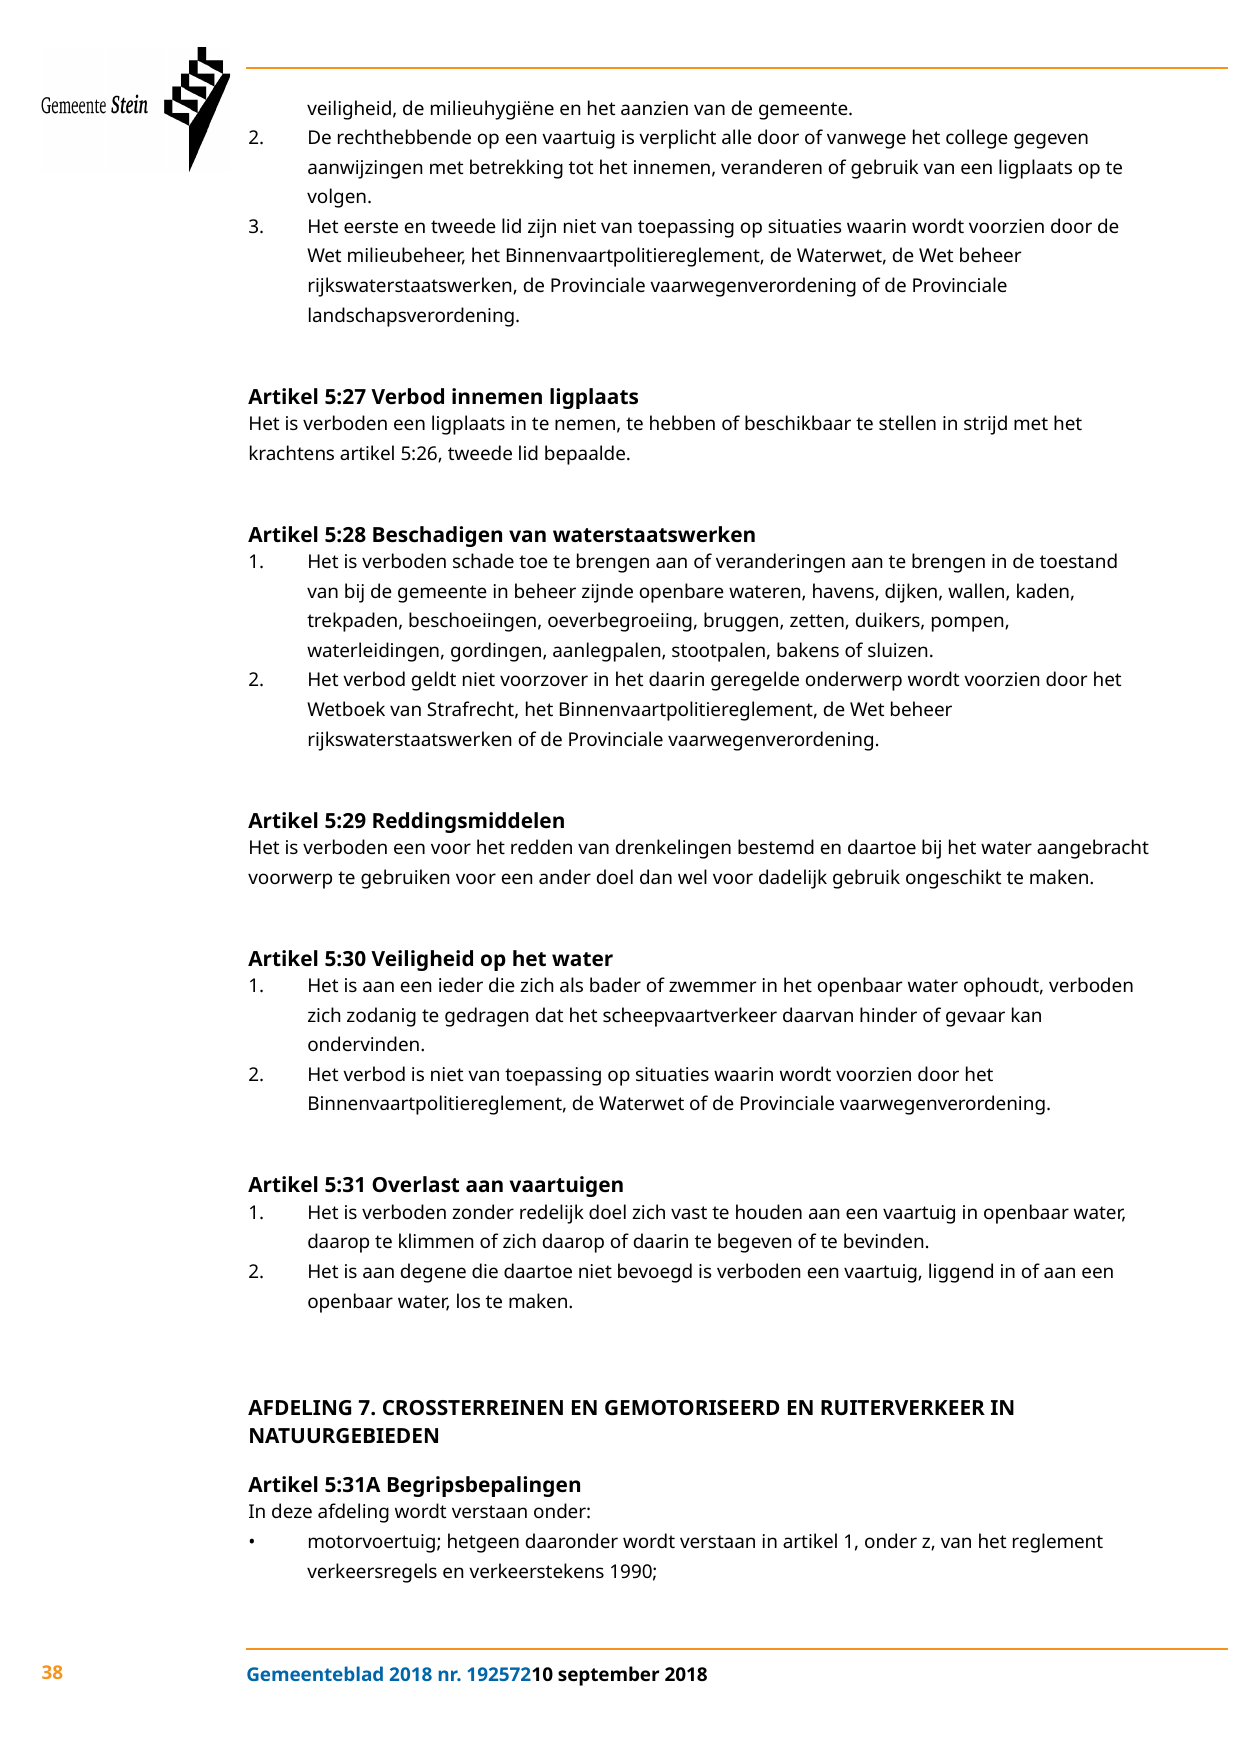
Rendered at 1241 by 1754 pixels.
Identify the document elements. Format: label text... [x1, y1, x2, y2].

list Het eerste en tweede lid zijn niet van toepassing op situaties waarin wordt voorzien door de Wet milieubeheer, het Binnenvaartpolitiereglement, de Waterwet, de Wet beheer rijkswaterstaatswerken, de Provinciale vaarwegenverordening of de Provinciale landschapsverordening. [248, 213, 1152, 328]
text In deze afdeling wordt verstaan onder: [248, 1499, 1152, 1524]
list Het verbod geldt niet voorzover in het daarin geregelde onderwerp wordt voorzien door het Wetboek van Strafrecht, het Binnenvaartpolitiereglement, de Wet beheer rijkswaterstaatswerken of de Provinciale vaarwegenverordening. [248, 667, 1152, 752]
text Artikel 5:31 Overlast aan vaartuigen [248, 1171, 1152, 1199]
text Het is verboden een ligplaats in te nemen, te hebben of beschikbaar te stellen in strijd met het krachtens artikel 5:26, tweede lid bepaalde. [248, 410, 1152, 466]
text Artikel 5:28 Beschadigen van waterstaatswerken [248, 520, 1152, 548]
list Het is verboden zonder redelijk doel zich vast te houden aan een vaartuig in openbaar water, daarop te klimmen of zich daarop of daarin te begeven of te bevinden. [248, 1199, 1152, 1254]
list Het verbod is niet van toepassing op situaties waarin wordt voorzien door het Binnenvaartpolitiereglement, de Waterwet of de Provinciale vaarwegenverordening. [248, 1061, 1152, 1116]
list Het is verboden schade toe te brengen aan of veranderingen aan te brengen in de toestand van bij de gemeente in beheer zijnde openbare wateren, havens, dijken, wallen, kaden, trekpaden, beschoeiingen, oeverbegroeiing, bruggen, zetten, duikers, pompen, waterleidingen, gordingen, aanlegpalen, stootpalen, bakens of sluizen. [248, 548, 1152, 663]
text Artikel 5:29 Reddingsmiddelen [248, 806, 1152, 834]
list Het is aan een ieder die zich als bader of zwemmer in het openbaar water ophoudt, verboden zich zodanig te gedragen dat het scheepvaartverkeer daarvan hinder of gevaar kan ondervinden. [248, 972, 1152, 1057]
text Artikel 5:30 Veiligheid op het water [248, 944, 1152, 972]
list De rechthebbende op een vaartuig is verplicht alle door of vanwege het college gegeven aanwijzingen met betrekking tot het innemen, veranderen of gebruik van een ligplaats op te volgen. [248, 124, 1152, 209]
picture [41, 47, 231, 172]
list motorvoertuig; hetgeen daaronder wordt verstaan in artikel 1, onder z, van het reglement verkeersregels en verkeerstekens 1990; [248, 1528, 1152, 1584]
text AFDELING 7. CROSSTERREINEN EN GEMOTORISEERD EN RUITERVERKEER IN NATUURGEBIEDEN [248, 1393, 1152, 1449]
text Artikel 5:31A Begripsbepalingen [248, 1470, 1152, 1499]
text Artikel 5:27 Verbod innemen ligplaats [248, 382, 1152, 410]
list Het is aan degene die daartoe niet bevoegd is verboden een vaartuig, liggend in of aan een openbaar water, los te maken. [248, 1258, 1152, 1313]
list veiligheid, de milieuhygiëne en het aanzien van de gemeente. [248, 95, 1152, 121]
text Het is verboden een voor het redden van drenkelingen bestemd en daartoe bij het water aangebracht voorwerp te gebruiken voor een ander doel dan wel voor dadelijk gebruik ongeschikt te maken. [248, 834, 1152, 889]
